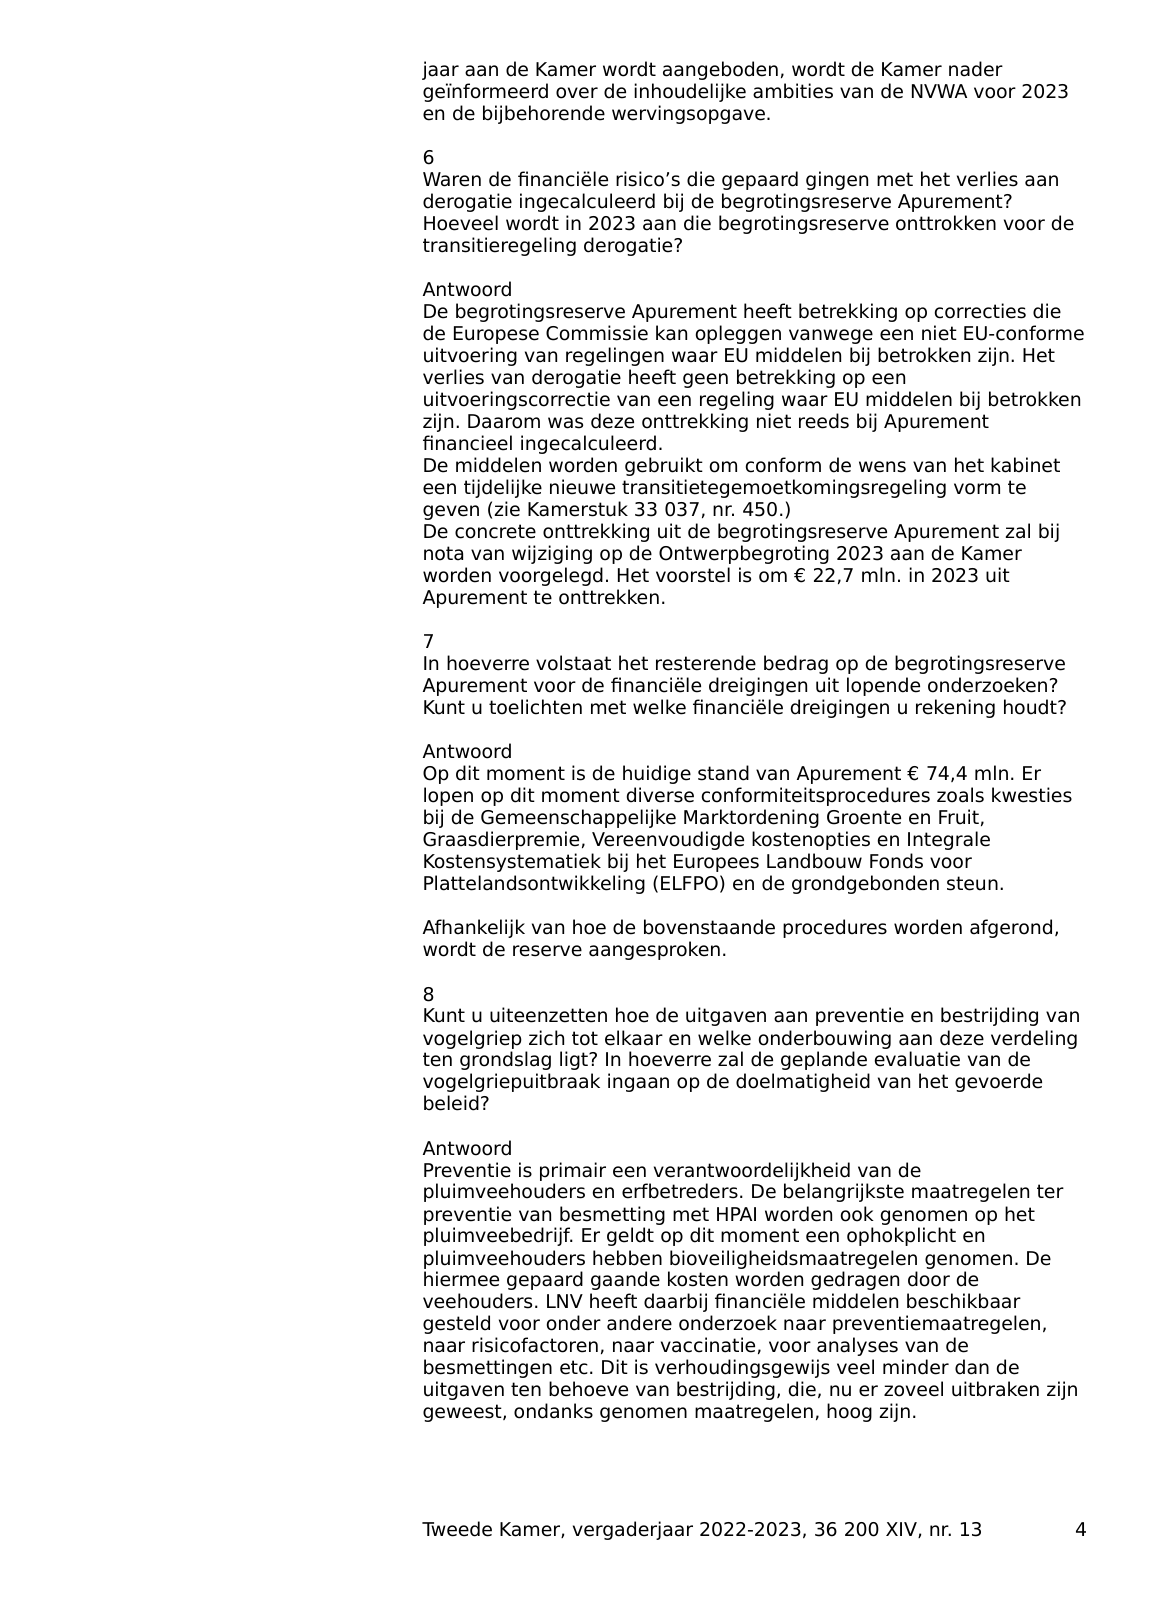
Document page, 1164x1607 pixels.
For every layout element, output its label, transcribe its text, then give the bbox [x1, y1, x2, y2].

text jaar aan de Kamer wordt aangeboden, wordt de Kamer nader geïnformeerd over de inhoudelijke ambities van de NVWA voor 2023 en de bijbehorende wervingsopgave. [422, 59, 1087, 125]
text De begrotingsreserve Apurement heeft betrekking op correcties die de Europese Commissie kan opleggen vanwege een niet EU-conforme uitvoering van regelingen waar EU middelen bij betrokken zijn. Het verlies van derogatie heeft geen betrekking op een uitvoeringscorrectie van een regeling waar EU middelen bij betrokken zijn. Daarom was deze onttrekking niet reeds bij Apurement financieel ingecalculeerd. [422, 301, 1087, 455]
text De middelen worden gebruikt om conform de wens van het kabinet een tijdelijke nieuwe transitietegemoetkomingsregeling vorm te geven (zie Kamerstuk 33 037, nr. 450.) [422, 455, 1087, 521]
text Preventie is primair een verantwoordelijkheid van de pluimveehouders en erfbetreders. De belangrijkste maatregelen ter preventie van besmetting met HPAI worden ook genomen op het pluimveebedrijf. Er geldt op dit moment een ophokplicht en pluimveehouders hebben bioveiligheidsmaatregelen genomen. De hiermee gepaard gaande kosten worden gedragen door de veehouders. LNV heeft daarbij financiële middelen beschikbaar gesteld voor onder andere onderzoek naar preventiemaatregelen, naar risicofactoren, naar vaccinatie, voor analyses van de besmettingen etc. Dit is verhoudingsgewijs veel minder dan de uitgaven ten behoeve van bestrijding, die, nu er zoveel uitbraken zijn geweest, ondanks genomen maatregelen, hoog zijn. [422, 1159, 1087, 1423]
text Antwoord [422, 741, 1087, 763]
text Op dit moment is de huidige stand van Apurement € 74,4 mln. Er lopen op dit moment diverse conformiteitsprocedures zoals kwesties bij de Gemeenschappelijke Marktordening Groente en Fruit, Graasdierpremie, Vereenvoudigde kostenopties en Integrale Kostensystematiek bij het Europees Landbouw Fonds voor Plattelandsontwikkeling (ELFPO) en de grondgebonden steun. [422, 763, 1087, 895]
text De concrete onttrekking uit de begrotingsreserve Apurement zal bij nota van wijziging op de Ontwerpbegroting 2023 aan de Kamer worden voorgelegd. Het voorstel is om € 22,7 mln. in 2023 uit Apurement te onttrekken. [422, 521, 1087, 609]
text 7 [422, 631, 1087, 653]
text Antwoord [422, 1137, 1087, 1159]
text Kunt u uiteenzetten hoe de uitgaven aan preventie en bestrijding van vogelgriep zich tot elkaar en welke onderbouwing aan deze verdeling ten grondslag ligt? In hoeverre zal de geplande evaluatie van de vogelgriepuitbraak ingaan op de doelmatigheid van het gevoerde beleid? [422, 1005, 1087, 1115]
text 6 [422, 147, 1087, 169]
text In hoeverre volstaat het resterende bedrag op de begrotingsreserve Apurement voor de financiële dreigingen uit lopende onderzoeken? Kunt u toelichten met welke financiële dreigingen u rekening houdt? [422, 653, 1087, 719]
text Waren de financiële risico’s die gepaard gingen met het verlies aan derogatie ingecalculeerd bij de begrotingsreserve Apurement? Hoeveel wordt in 2023 aan die begrotingsreserve onttrokken voor de transitieregeling derogatie? [422, 169, 1087, 257]
text 8 [422, 983, 1087, 1005]
text Antwoord [422, 279, 1087, 301]
text Afhankelijk van hoe de bovenstaande procedures worden afgerond, wordt de reserve aangesproken. [422, 917, 1087, 961]
